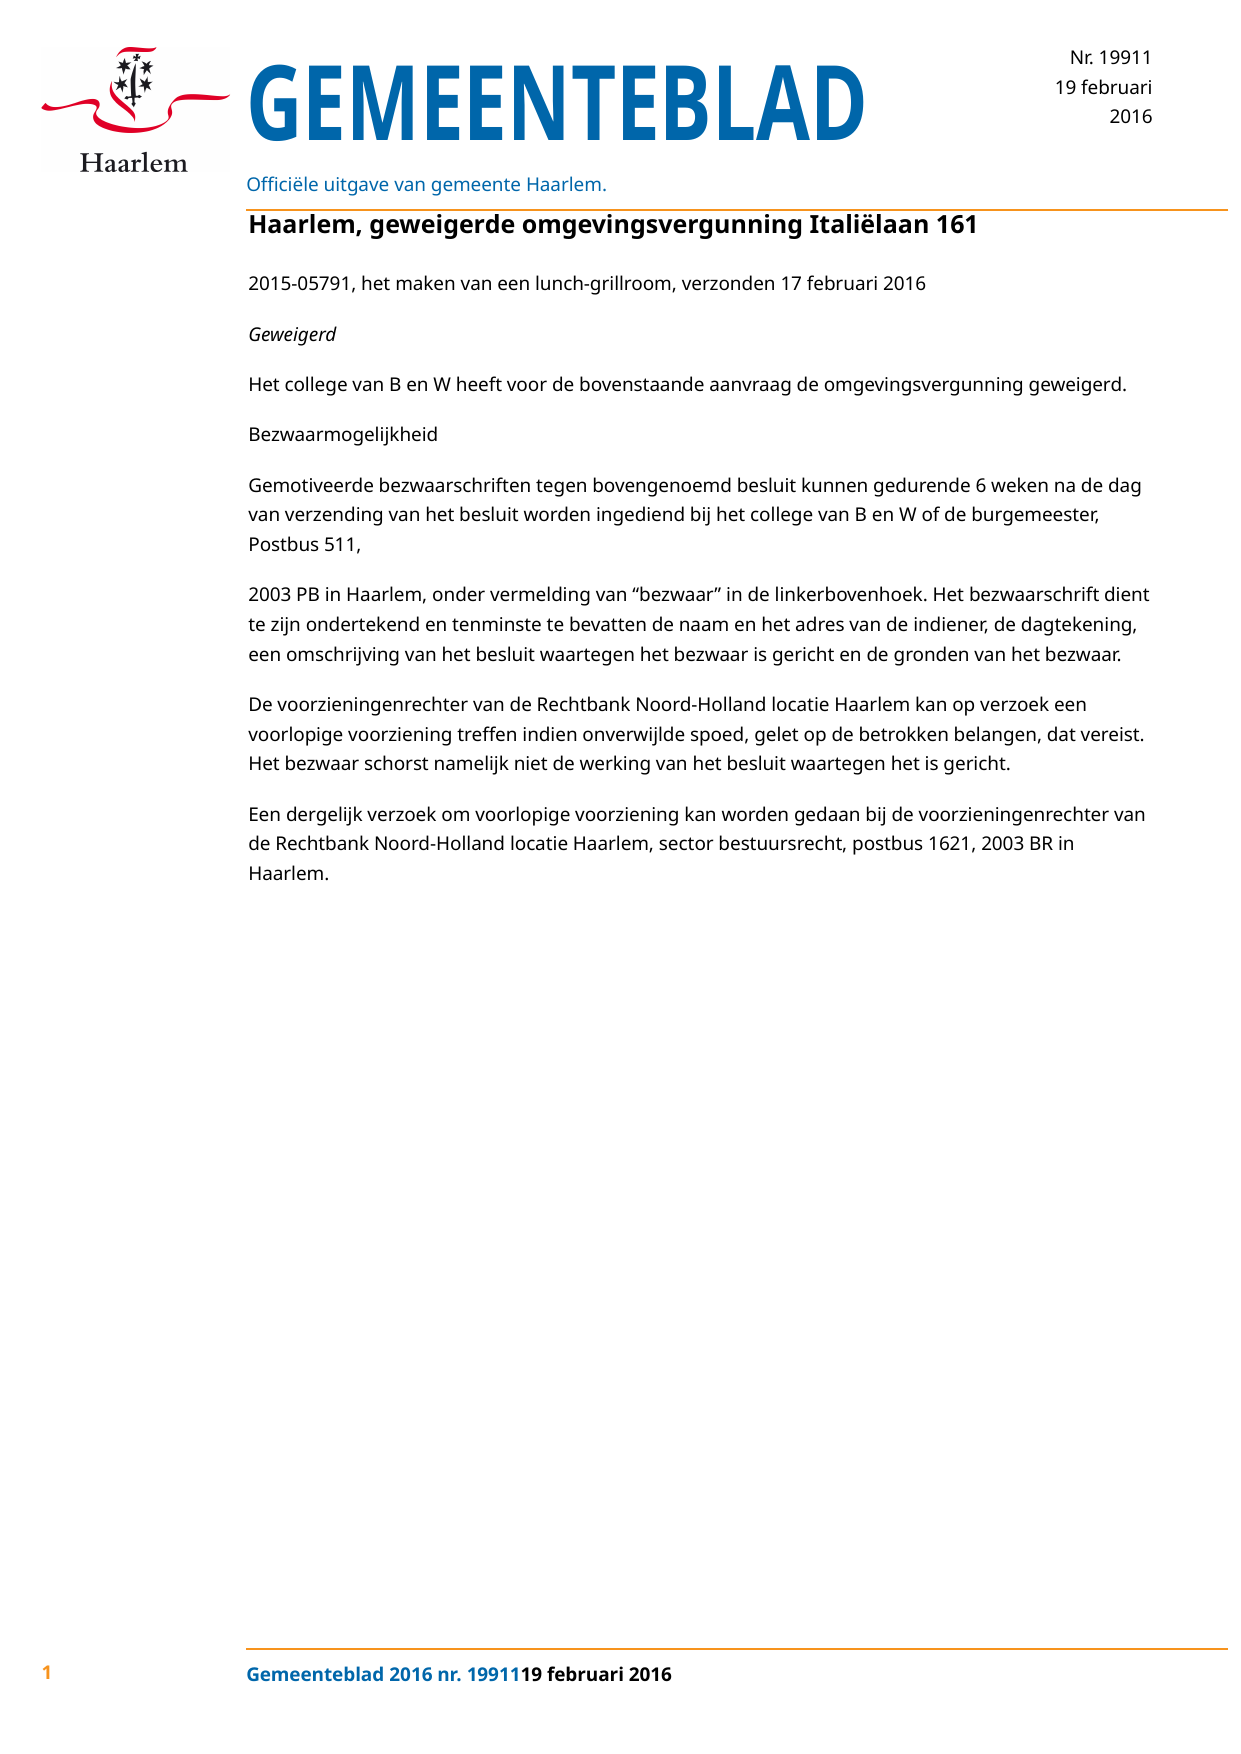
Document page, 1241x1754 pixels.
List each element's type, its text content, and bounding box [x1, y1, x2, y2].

text Geweigerd [248, 321, 1152, 346]
text 2003 PB in Haarlem, onder vermelding van “bezwaar” in de linkerbovenhoek. Het bezwaarschrift dient te zijn ondertekend en tenminste te bevatten de naam en het adres van de indiener, de dagtekening, een omschrijving van het besluit waartegen het bezwaar is gericht en de gronden van het bezwaar. [248, 582, 1152, 666]
text Bezwaarmogelijkheid [248, 422, 1152, 447]
text Het college van B en W heeft voor de bovenstaande aanvraag de omgevingsvergunning geweigerd. [248, 371, 1152, 397]
picture [41, 47, 231, 172]
text Gemotiveerde bezwaarschriften tegen bovengenoemd besluit kunnen gedurende 6 weken na de dag van verzending van het besluit worden ingediend bij het college van B en W of de burgemeester, Postbus 511, [248, 472, 1152, 557]
text 2015-05791, het maken van een lunch-grillroom, verzonden 17 februari 2016 [248, 270, 1152, 296]
text Haarlem, geweigerde omgevingsvergunning Italiëlaan 161 [248, 211, 1152, 241]
text Een dergelijk verzoek om voorlopige voorziening kan worden gedaan bij de voorzieningenrechter van de Rechtbank Noord-Holland locatie Haarlem, sector bestuursrecht, postbus 1621, 2003 BR in Haarlem. [248, 801, 1152, 886]
text De voorzieningenrechter van de Rechtbank Noord-Holland locatie Haarlem kan op verzoek een voorlopige voorziening treffen indien onverwijlde spoed, gelet op de betrokken belangen, dat vereist. Het bezwaar schorst namelijk niet de werking van het besluit waartegen het is gericht. [248, 691, 1152, 776]
